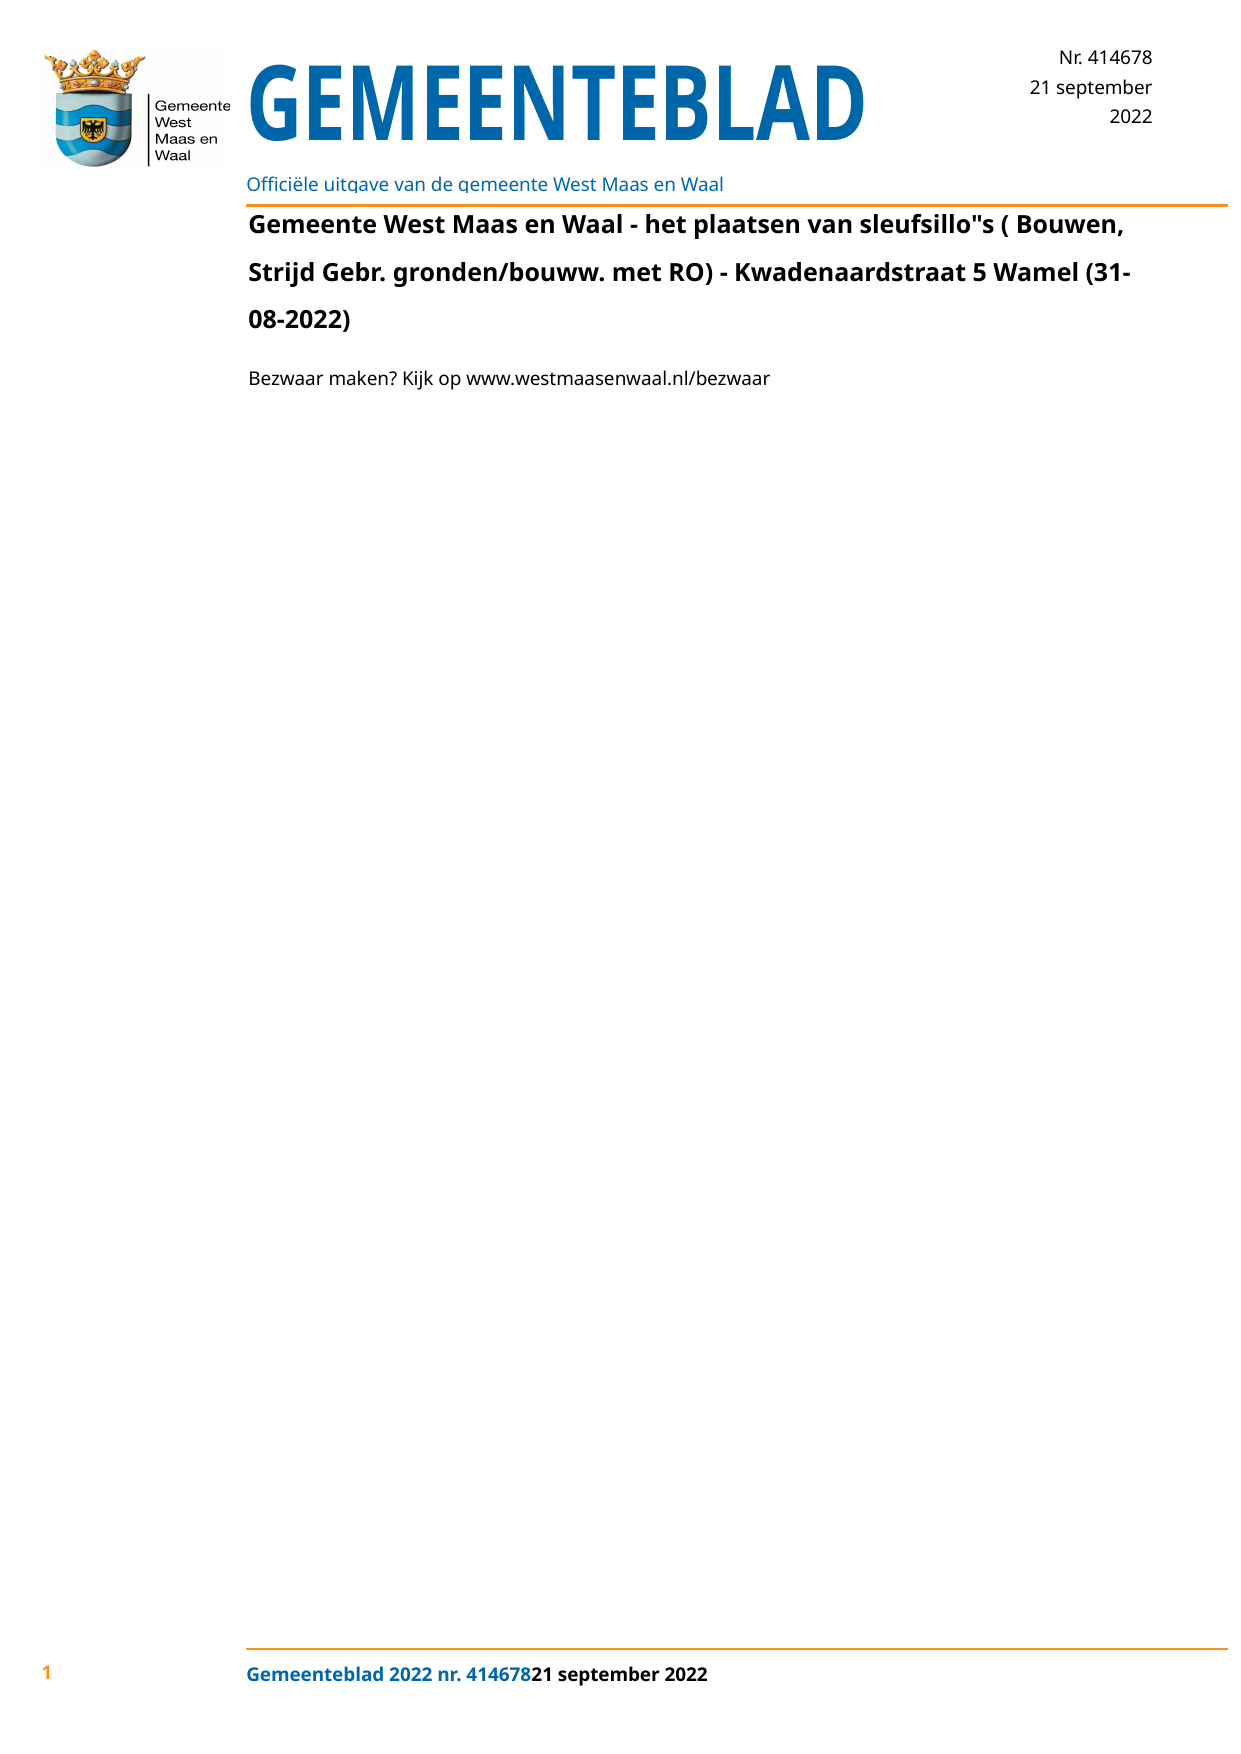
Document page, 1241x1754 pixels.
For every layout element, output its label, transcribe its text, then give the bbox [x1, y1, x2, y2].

text Gemeente West Maas en Waal - het plaatsen van sleufsillo"s ( Bouwen, Strijd Gebr. gronden/bouww. met RO) - Kwadenaardstraat 5 Wamel (31-08-2022) [248, 207, 1152, 336]
text Bezwaar maken? Kijk op www.westmaasenwaal.nl/bezwaar [248, 366, 1152, 391]
picture [41, 47, 231, 172]
